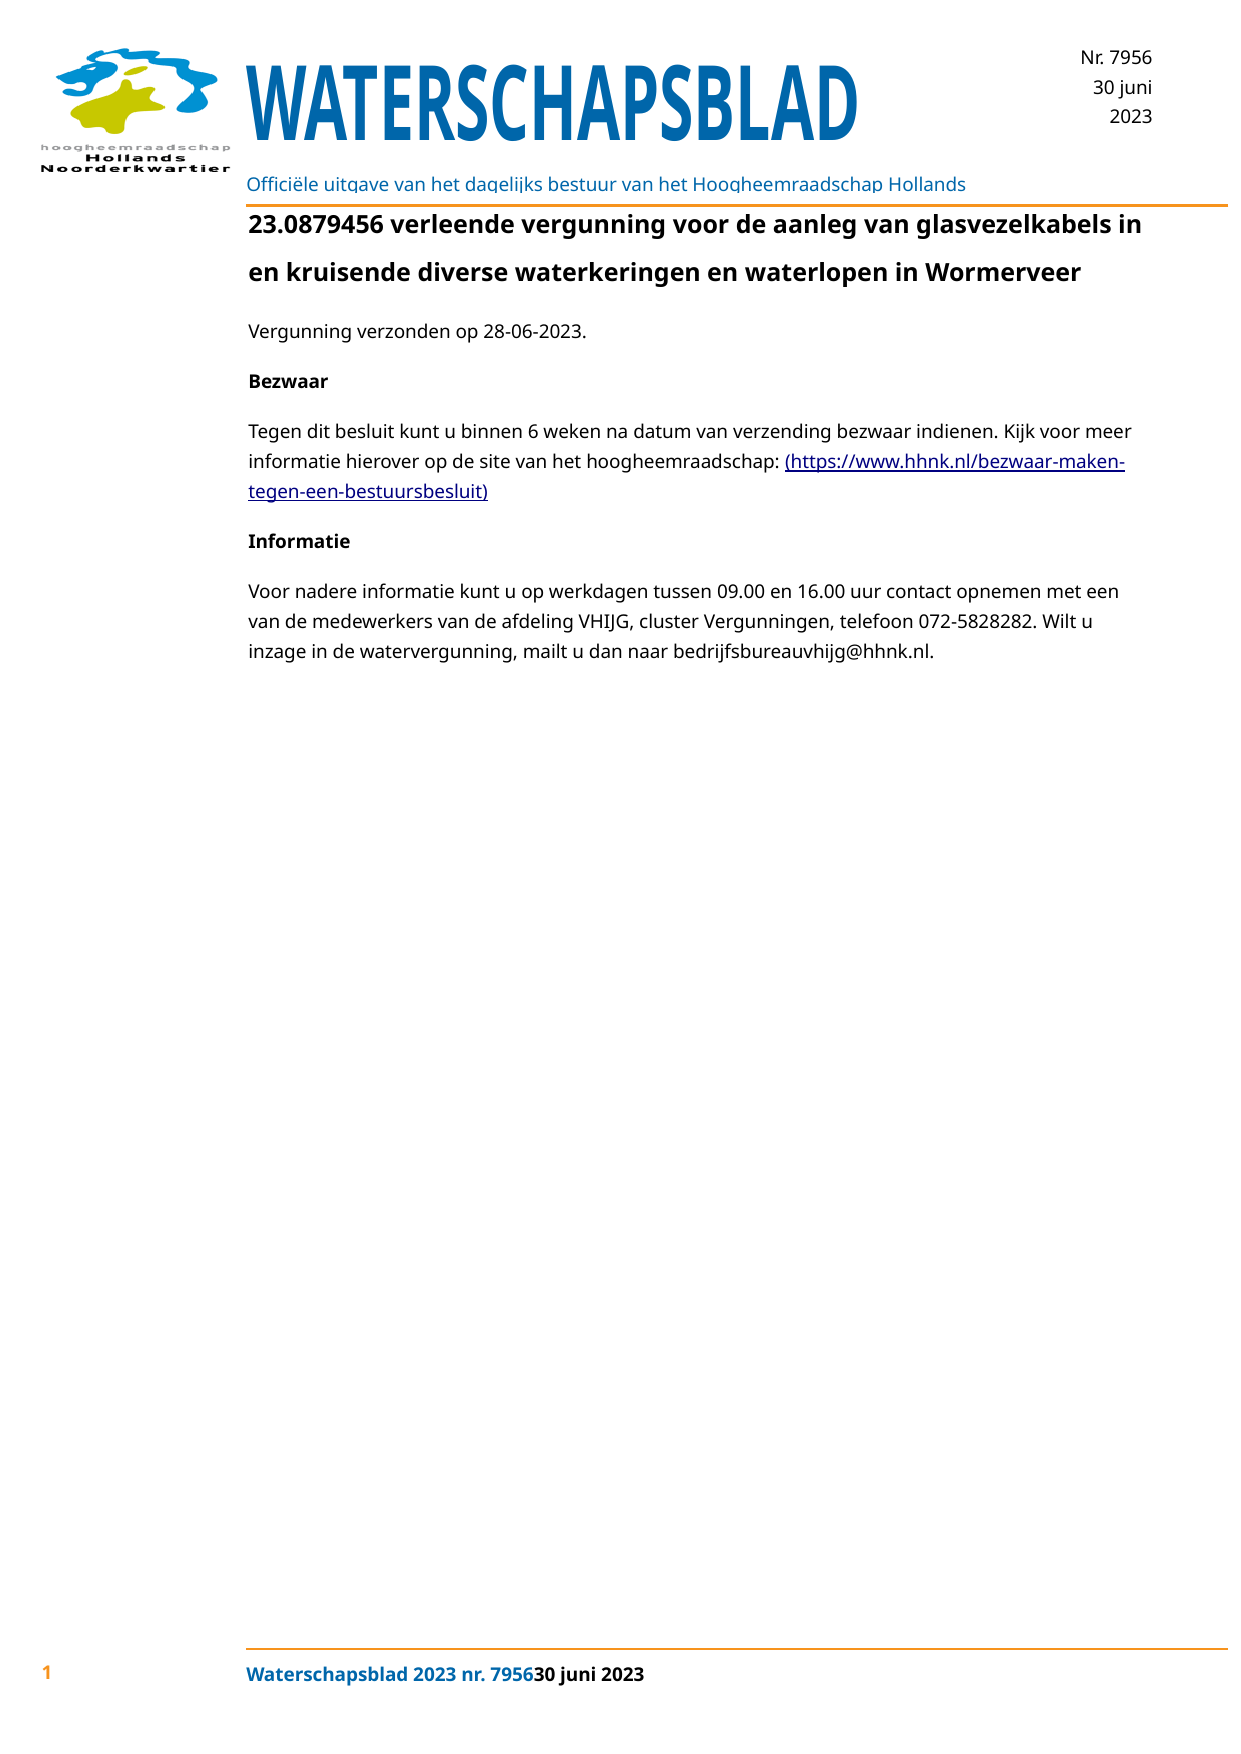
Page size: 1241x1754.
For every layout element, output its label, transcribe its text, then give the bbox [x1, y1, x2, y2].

text 23.0879456 verleende vergunning voor de aanleg van glasvezelkabels in en kruisende diverse waterkeringen en waterlopen in Wormerveer [248, 207, 1152, 288]
text Informatie [248, 528, 1152, 554]
text Bezwaar [248, 368, 1152, 394]
text Voor nadere informatie kunt u op werkdagen tussen 09.00 en 16.00 uur contact opnemen met een van de medewerkers van de afdeling VHIJG, cluster Vergunningen, telefoon 072-5828282. Wilt u inzage in de watervergunning, mailt u dan naar bedrijfsbureauvhijg@hhnk.nl. [248, 579, 1152, 664]
text Vergunning verzonden op 28-06-2023. [248, 318, 1152, 344]
picture [41, 47, 231, 172]
text Tegen dit besluit kunt u binnen 6 weken na datum van verzending bezwaar indienen. Kijk voor meer informatie hierover op de site van het hoogheemraadschap: (https://www.hhnk.nl/bezwaar-maken-tegen-een-bestuursbesluit) [248, 419, 1152, 504]
